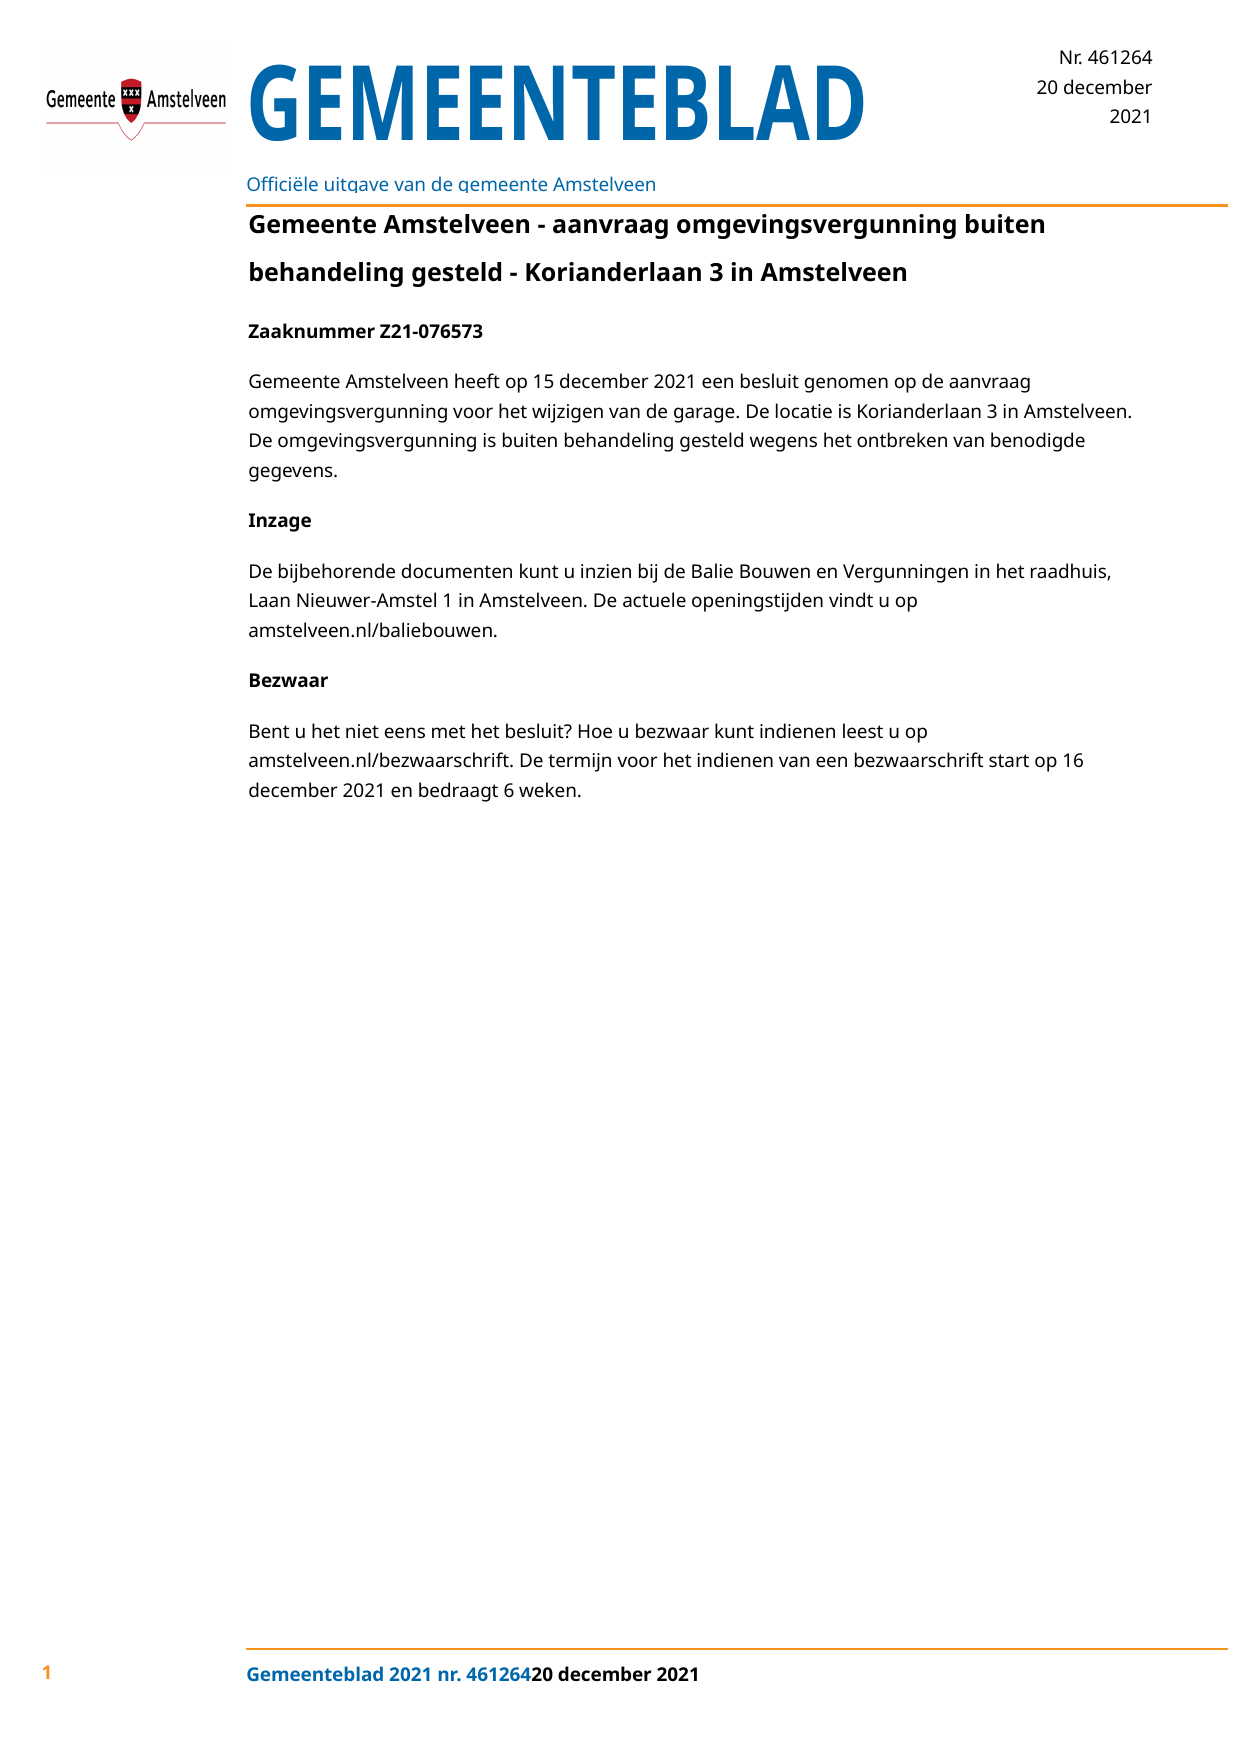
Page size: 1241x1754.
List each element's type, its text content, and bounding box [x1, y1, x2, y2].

text Inzage [248, 507, 1152, 533]
text Bezwaar [248, 667, 1152, 693]
text Zaaknummer Z21-076573 [248, 318, 1152, 344]
text Bent u het niet eens met het besluit? Hoe u bezwaar kunt indienen leest u op amstelveen.nl/bezwaarschrift. De termijn voor het indienen van een bezwaarschrift start op 16 december 2021 en bedraagt 6 weken. [248, 718, 1152, 803]
text Gemeente Amstelveen - aanvraag omgevingsvergunning buiten behandeling gesteld - Korianderlaan 3 in Amstelveen [248, 207, 1152, 288]
text De bijbehorende documenten kunt u inzien bij de Balie Bouwen en Vergunningen in het raadhuis, Laan Nieuwer-Amstel 1 in Amstelveen. De actuele openingstijden vindt u op amstelveen.nl/baliebouwen. [248, 558, 1152, 643]
picture [41, 47, 231, 172]
text Gemeente Amstelveen heeft op 15 december 2021 een besluit genomen op de aanvraag omgevingsvergunning voor het wijzigen van de garage. De locatie is Korianderlaan 3 in Amstelveen. De omgevingsvergunning is buiten behandeling gesteld wegens het ontbreken van benodigde gegevens. [248, 368, 1152, 483]
